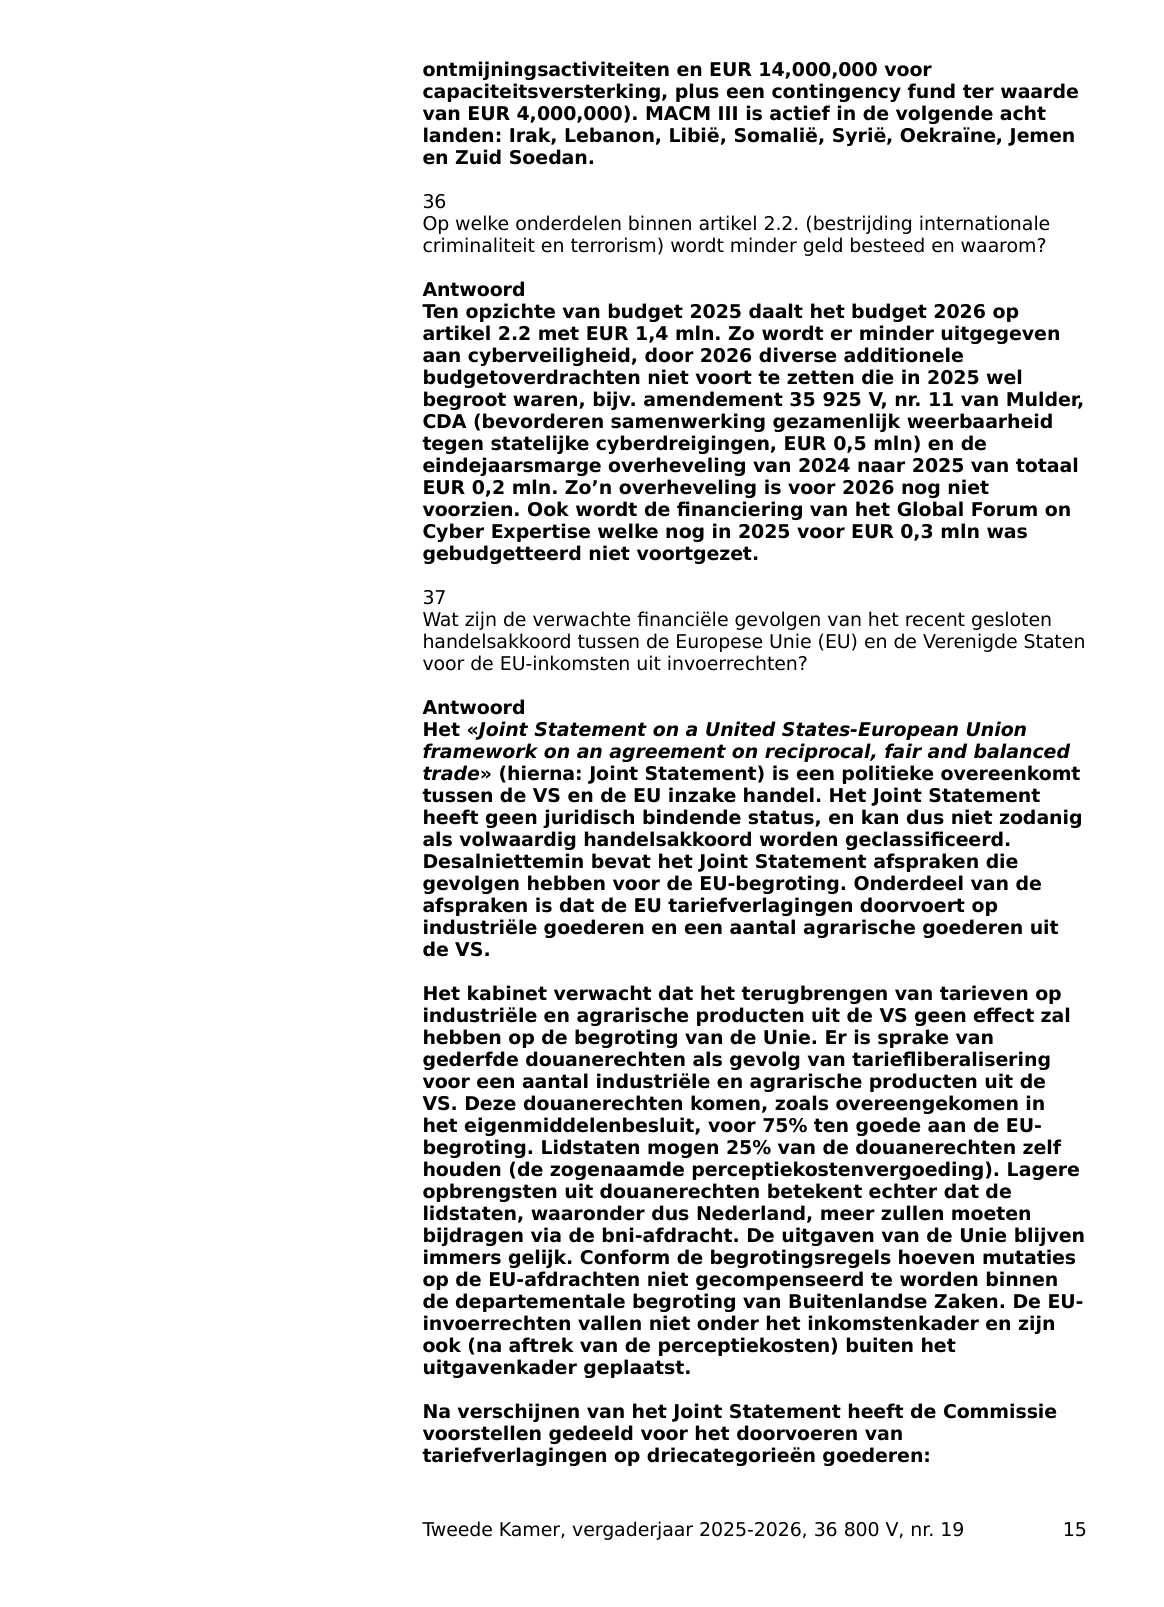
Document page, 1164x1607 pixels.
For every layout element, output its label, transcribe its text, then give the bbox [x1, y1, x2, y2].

text Wat zijn de verwachte financiële gevolgen van het recent gesloten handelsakkoord tussen de Europese Unie (EU) en de Verenigde Staten voor de EU-inkomsten uit invoerrechten? [422, 609, 1087, 675]
text Antwoord [422, 279, 1087, 301]
text 36 [422, 191, 1087, 213]
text 37 [422, 587, 1087, 609]
text ontmijningsactiviteiten en EUR 14,000,000 voor capaciteitsversterking, plus een contingency fund ter waarde van EUR 4,000,000). MACM III is actief in de volgende acht landen: Irak, Lebanon, Libië, Somalië, Syrië, Oekraïne, Jemen en Zuid Soedan. [422, 59, 1087, 169]
text Ten opzichte van budget 2025 daalt het budget 2026 op artikel 2.2 met EUR 1,4 mln. Zo wordt er minder uitgegeven aan cyberveiligheid, door 2026 diverse additionele budgetoverdrachten niet voort te zetten die in 2025 wel begroot waren, bijv. amendement 35 925 V, nr. 11 van Mulder, CDA (bevorderen samenwerking gezamenlijk weerbaarheid tegen statelijke cyberdreigingen, EUR 0,5 mln) en de eindejaarsmarge overheveling van 2024 naar 2025 van totaal EUR 0,2 mln. Zo’n overheveling is voor 2026 nog niet voorzien. Ook wordt de financiering van het Global Forum on Cyber Expertise welke nog in 2025 voor EUR 0,3 mln was gebudgetteerd niet voortgezet. [422, 301, 1087, 565]
text Het «Joint Statement on a United States-European Union framework on an agreement on reciprocal, fair and balanced trade» (hierna: Joint Statement) is een politieke overeenkomt tussen de VS en de EU inzake handel. Het Joint Statement heeft geen juridisch bindende status, en kan dus niet zodanig als volwaardig handelsakkoord worden geclassificeerd. Desalniettemin bevat het Joint Statement afspraken die gevolgen hebben voor de EU-begroting. Onderdeel van de afspraken is dat de EU tariefverlagingen doorvoert op industriële goederen en een aantal agrarische goederen uit de VS. [422, 719, 1087, 961]
text Antwoord [422, 697, 1087, 719]
text Het kabinet verwacht dat het terugbrengen van tarieven op industriële en agrarische producten uit de VS geen effect zal hebben op de begroting van de Unie. Er is sprake van gederfde douanerechten als gevolg van tariefliberalisering voor een aantal industriële en agrarische producten uit de VS. Deze douanerechten komen, zoals overeengekomen in het eigenmiddelenbesluit, voor 75% ten goede aan de EU-begroting. Lidstaten mogen 25% van de douanerechten zelf houden (de zogenaamde perceptiekostenvergoeding). Lagere opbrengsten uit douanerechten betekent echter dat de lidstaten, waaronder dus Nederland, meer zullen moeten bijdragen via de bni-afdracht. De uitgaven van de Unie blijven immers gelijk. Conform de begrotingsregels hoeven mutaties op de EU-afdrachten niet gecompenseerd te worden binnen de departementale begroting van Buitenlandse Zaken. De EU-invoerrechten vallen niet onder het inkomstenkader en zijn ook (na aftrek van de perceptiekosten) buiten het uitgavenkader geplaatst. [422, 983, 1087, 1379]
text Op welke onderdelen binnen artikel 2.2. (bestrijding internationale criminaliteit en terrorism) wordt minder geld besteed en waarom? [422, 213, 1087, 257]
text Na verschijnen van het Joint Statement heeft de Commissie voorstellen gedeeld voor het doorvoeren van tariefverlagingen op driecategorieën goederen: [422, 1401, 1087, 1467]
